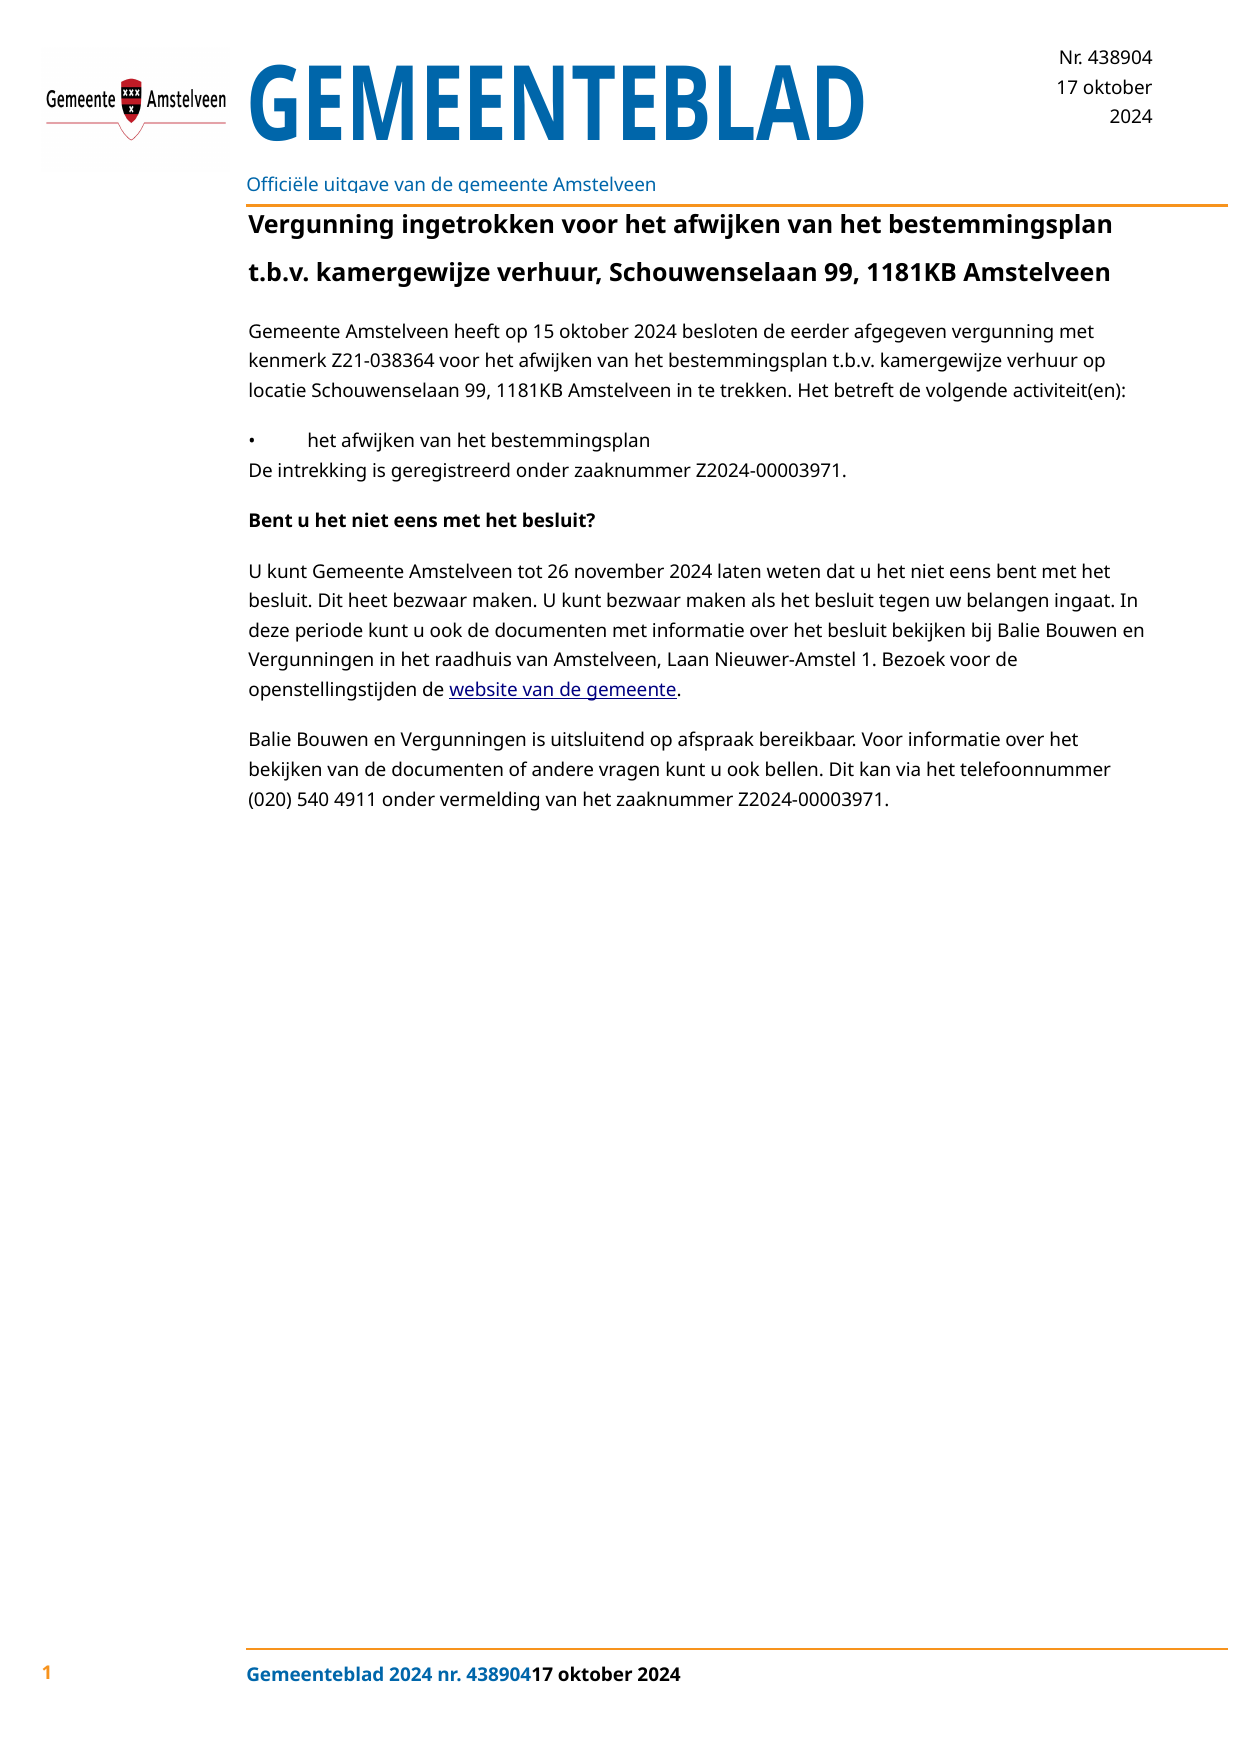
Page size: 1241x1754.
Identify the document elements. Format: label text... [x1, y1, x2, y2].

text De intrekking is geregistreerd onder zaaknummer Z2024-00003971. [248, 457, 1152, 483]
text Balie Bouwen en Vergunningen is uitsluitend op afspraak bereikbaar. Voor informatie over het bekijken van de documenten of andere vragen kunt u ook bellen. Dit kan via het telefoonnummer (020) 540 4911 onder vermelding van het zaaknummer Z2024-00003971. [248, 727, 1152, 812]
list het afwijken van het bestemmingsplan [248, 427, 1152, 453]
text Bent u het niet eens met het besluit? [248, 507, 1152, 533]
text U kunt Gemeente Amstelveen tot 26 november 2024 laten weten dat u het niet eens bent met het besluit. Dit heet bezwaar maken. U kunt bezwaar maken als het besluit tegen uw belangen ingaat. In deze periode kunt u ook de documenten met informatie over het besluit bekijken bij Balie Bouwen en Vergunningen in het raadhuis van Amstelveen, Laan Nieuwer-Amstel 1. Bezoek voor de openstellingstijden de website van de gemeente. [248, 558, 1152, 702]
text Vergunning ingetrokken voor het afwijken van het bestemmingsplan t.b.v. kamergewijze verhuur, Schouwenselaan 99, 1181KB Amstelveen [248, 207, 1152, 288]
text Gemeente Amstelveen heeft op 15 oktober 2024 besloten de eerder afgegeven vergunning met kenmerk Z21-038364 voor het afwijken van het bestemmingsplan t.b.v. kamergewijze verhuur op locatie Schouwenselaan 99, 1181KB Amstelveen in te trekken. Het betreft de volgende activiteit(en): [248, 318, 1152, 403]
picture [41, 47, 231, 172]
